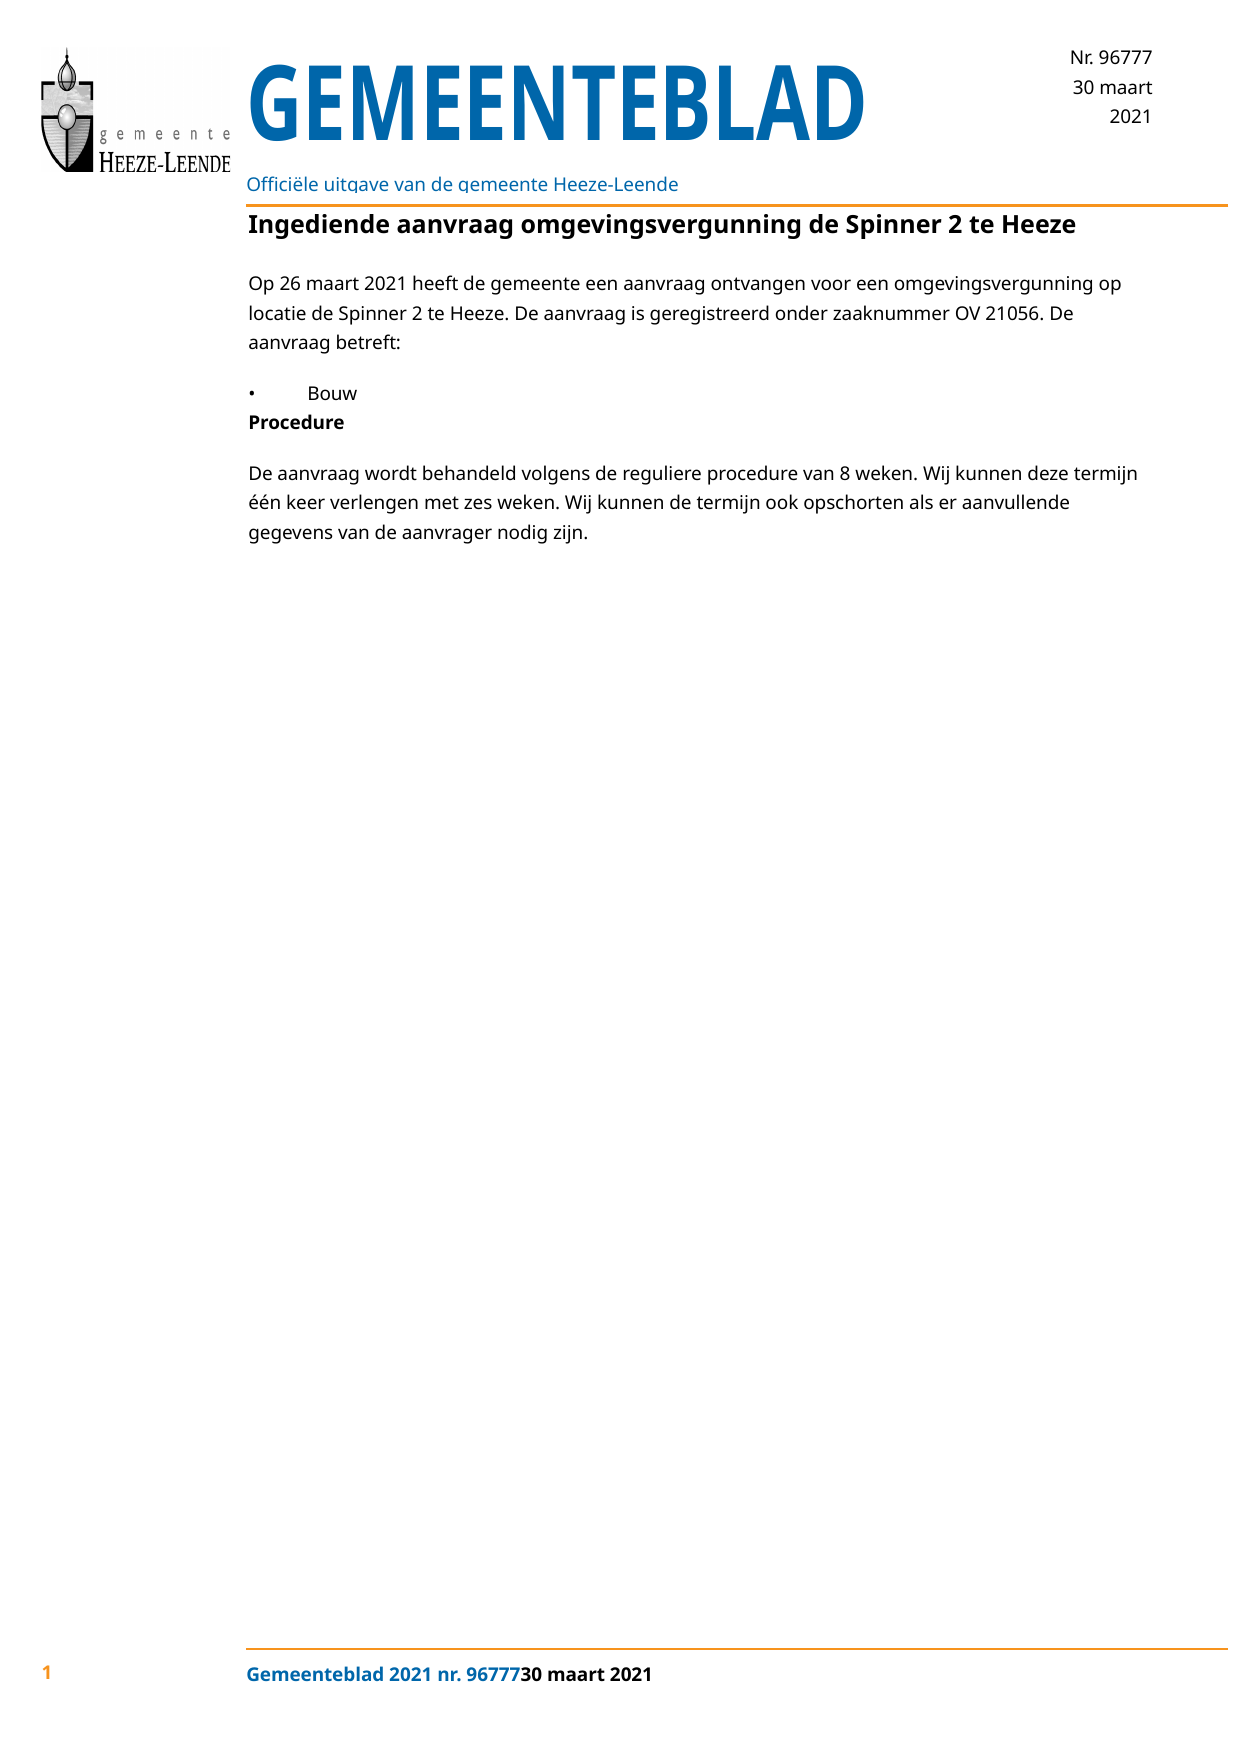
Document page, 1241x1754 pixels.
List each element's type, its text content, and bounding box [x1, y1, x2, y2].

text Ingediende aanvraag omgevingsvergunning de Spinner 2 te Heeze [248, 207, 1152, 241]
text Procedure [248, 409, 1152, 435]
picture [41, 47, 231, 172]
list Bouw [248, 380, 1152, 406]
text Op 26 maart 2021 heeft de gemeente een aanvraag ontvangen voor een omgevingsvergunning op locatie de Spinner 2 te Heeze. De aanvraag is geregistreerd onder zaaknummer OV 21056. De aanvraag betreft: [248, 270, 1152, 355]
text De aanvraag wordt behandeld volgens de reguliere procedure van 8 weken. Wij kunnen deze termijn één keer verlengen met zes weken. Wij kunnen de termijn ook opschorten als er aanvullende gegevens van de aanvrager nodig zijn. [248, 460, 1152, 545]
